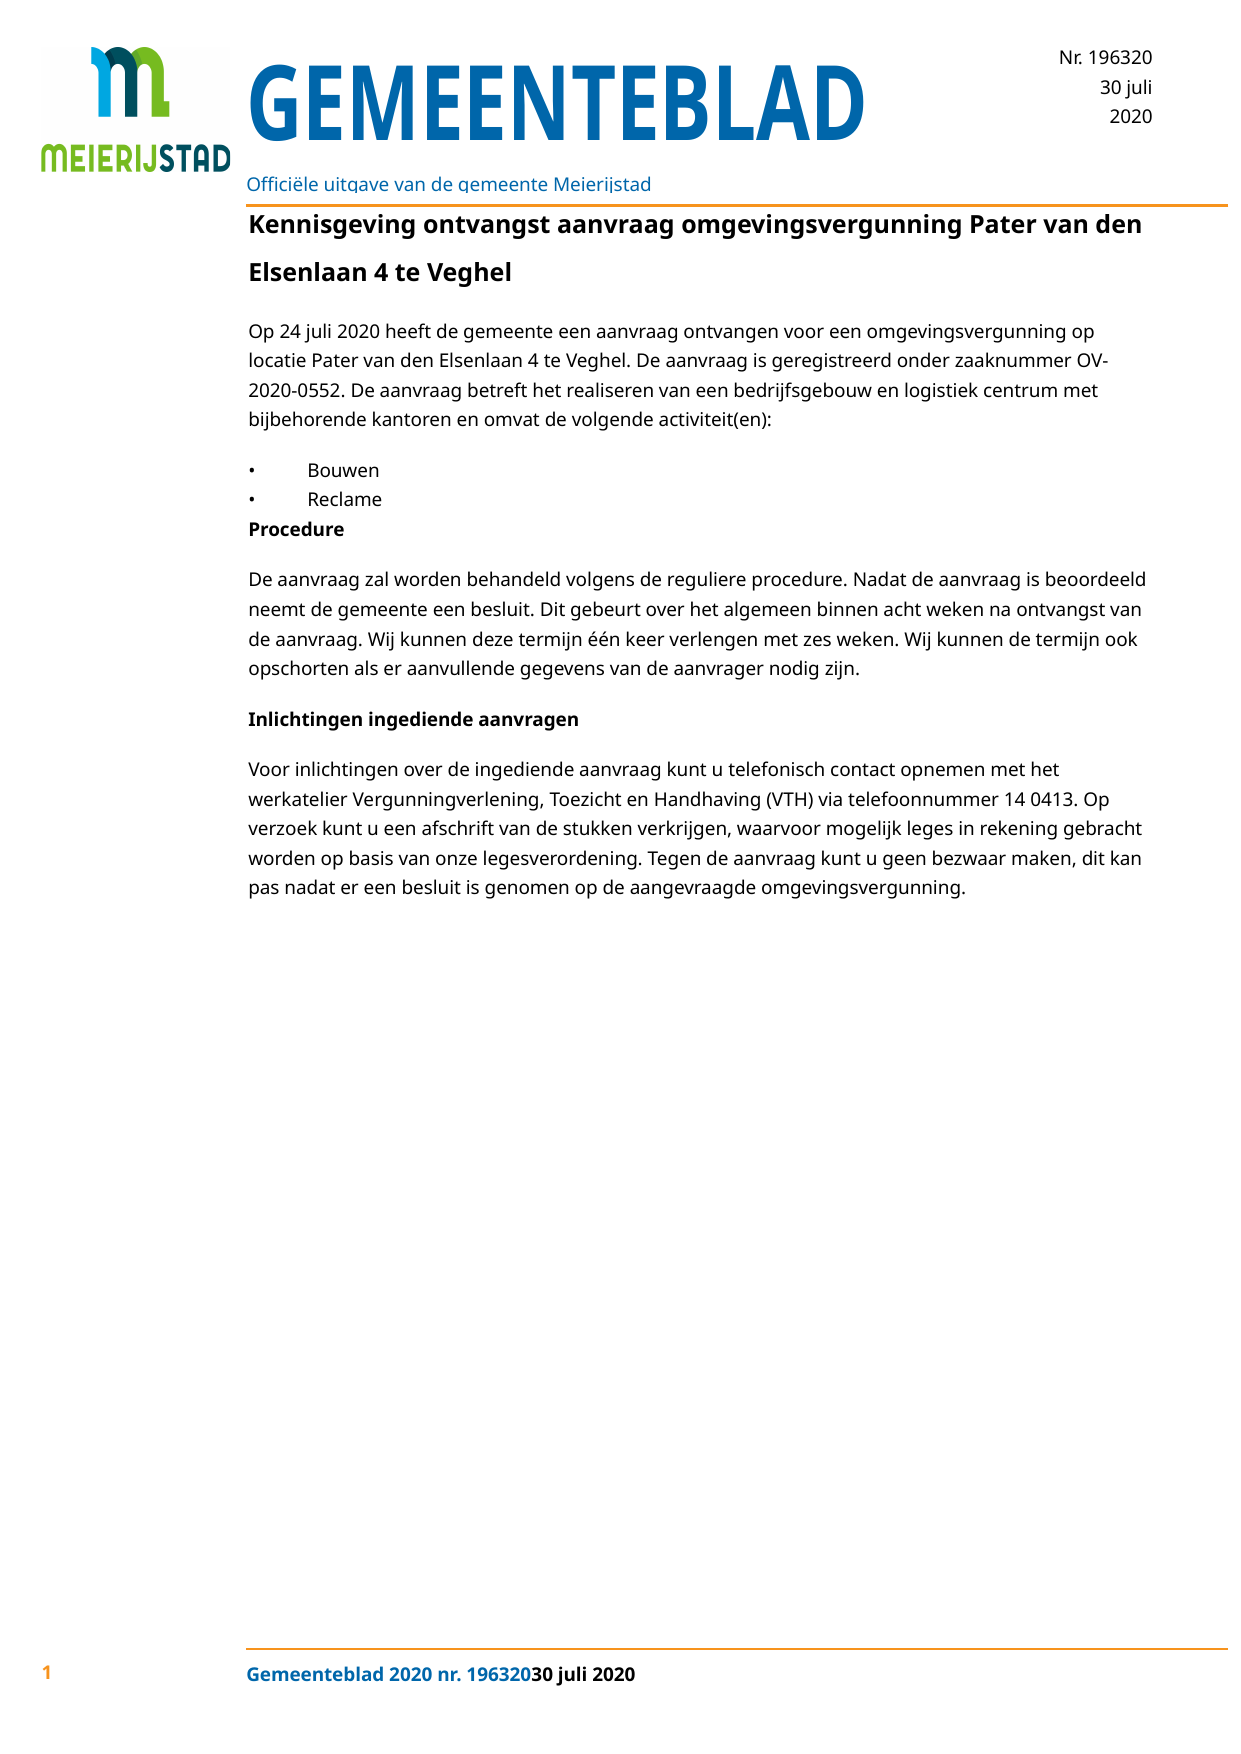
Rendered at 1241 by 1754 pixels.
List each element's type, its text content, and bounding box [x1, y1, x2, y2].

list Bouwen [248, 457, 1152, 483]
list Reclame [248, 487, 1152, 512]
text Op 24 juli 2020 heeft de gemeente een aanvraag ontvangen voor een omgevingsvergunning op locatie Pater van den Elsenlaan 4 te Veghel. De aanvraag is geregistreerd onder zaaknummer OV-2020-0552. De aanvraag betreft het realiseren van een bedrijfsgebouw en logistiek centrum met bijbehorende kantoren en omvat de volgende activiteit(en): [248, 318, 1152, 432]
text Voor inlichtingen over de ingediende aanvraag kunt u telefonisch contact opnemen met het werkatelier Vergunningverlening, Toezicht en Handhaving (VTH) via telefoonnummer 14 0413. Op verzoek kunt u een afschrift van de stukken verkrijgen, waarvoor mogelijk leges in rekening gebracht worden op basis van onze legesverordening. Tegen de aanvraag kunt u geen bezwaar maken, dit kan pas nadat er een besluit is genomen op de aangevraagde omgevingsvergunning. [248, 756, 1152, 900]
text Procedure [248, 516, 1152, 542]
text De aanvraag zal worden behandeld volgens de reguliere procedure. Nadat de aanvraag is beoordeeld neemt de gemeente een besluit. Dit gebeurt over het algemeen binnen acht weken na ontvangst van de aanvraag. Wij kunnen deze termijn één keer verlengen met zes weken. Wij kunnen de termijn ook opschorten als er aanvullende gegevens van de aanvrager nodig zijn. [248, 567, 1152, 681]
picture [41, 47, 231, 172]
text Kennisgeving ontvangst aanvraag omgevingsvergunning Pater van den Elsenlaan 4 te Veghel [248, 207, 1152, 288]
text Inlichtingen ingediende aanvragen [248, 706, 1152, 732]
